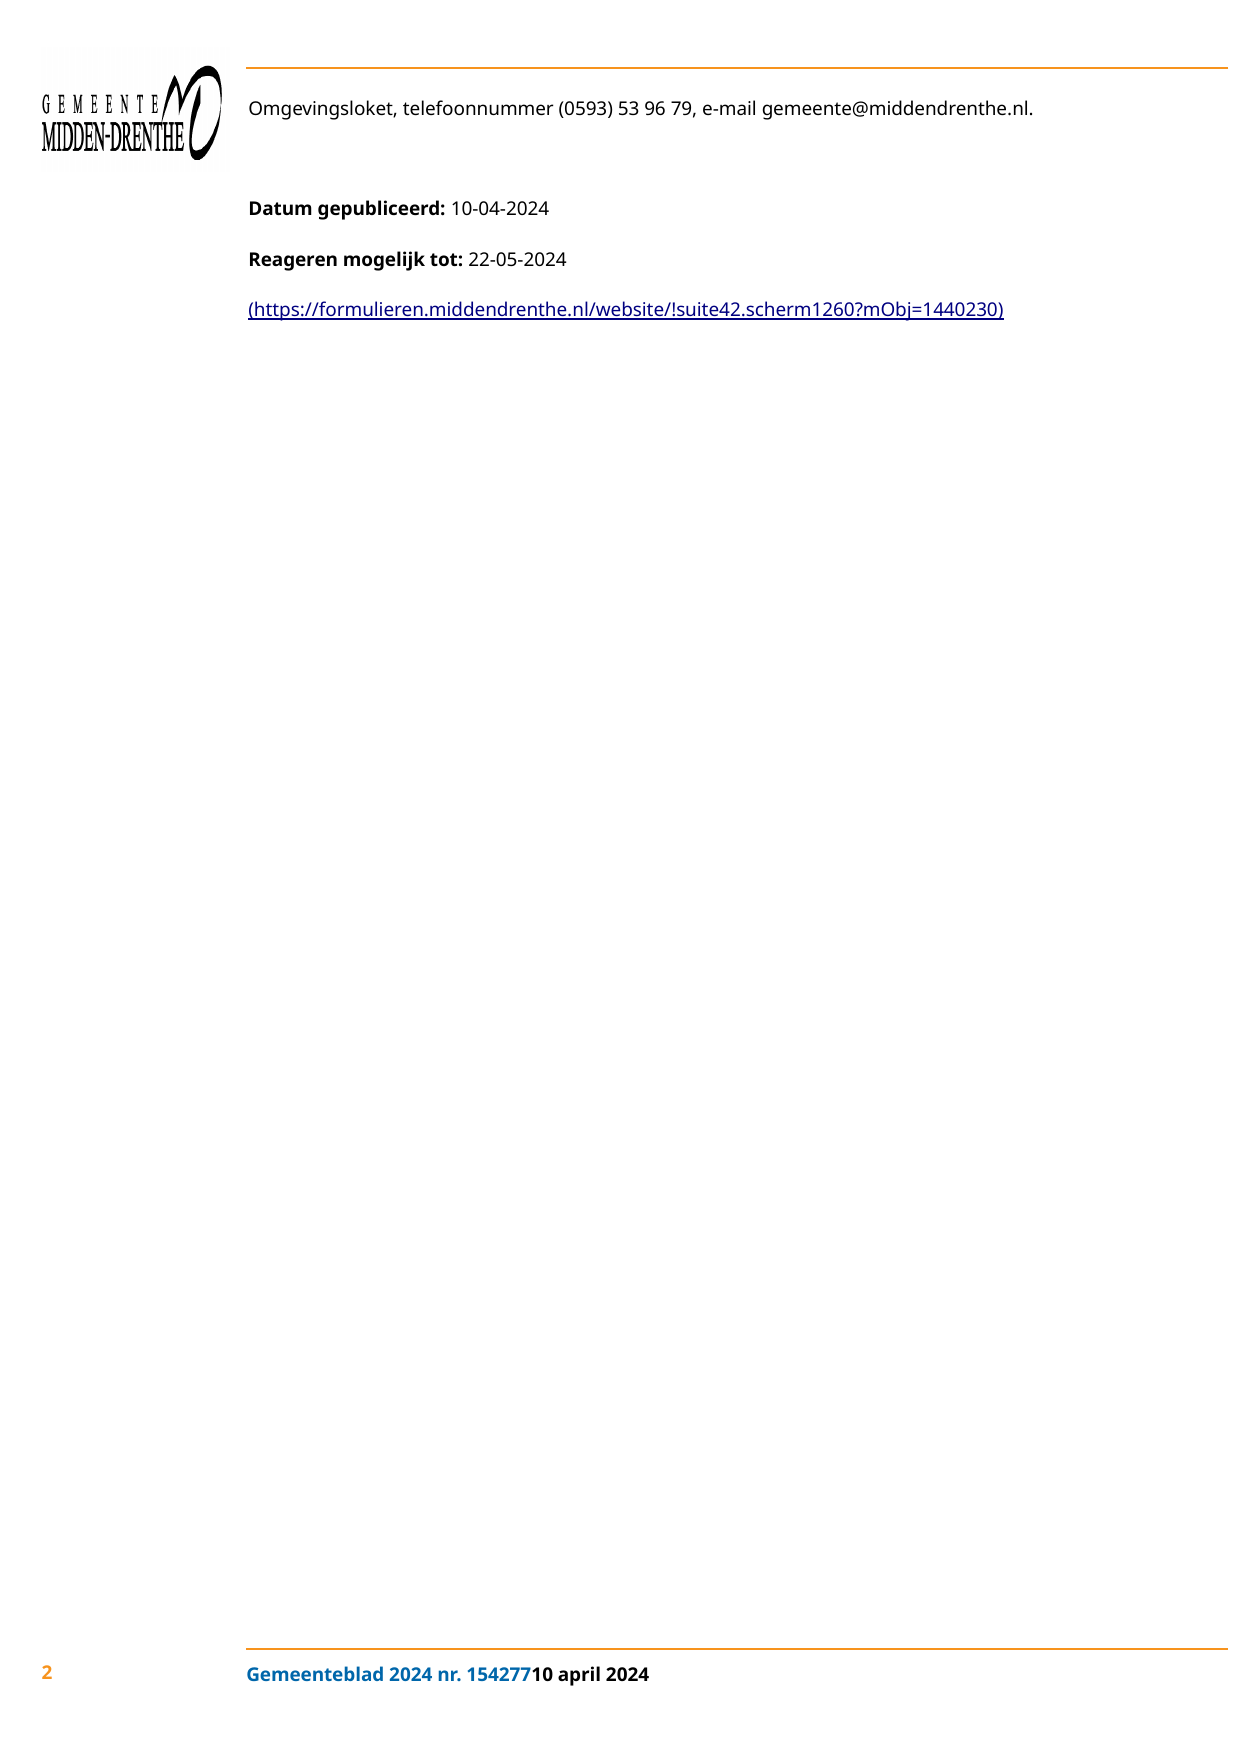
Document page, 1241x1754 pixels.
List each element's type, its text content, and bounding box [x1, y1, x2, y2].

text Omgevingsloket, telefoonnummer (0593) 53 96 79, e-mail gemeente@middendrenthe.nl. [248, 95, 1152, 121]
text Datum gepubliceerd: 10-04-2024 [248, 196, 1152, 221]
text (https://formulieren.middendrenthe.nl/website/!suite42.scherm1260?mObj=1440230) [248, 296, 1152, 322]
text Reageren mogelijk tot: 22-05-2024 [248, 246, 1152, 272]
picture [41, 47, 231, 172]
